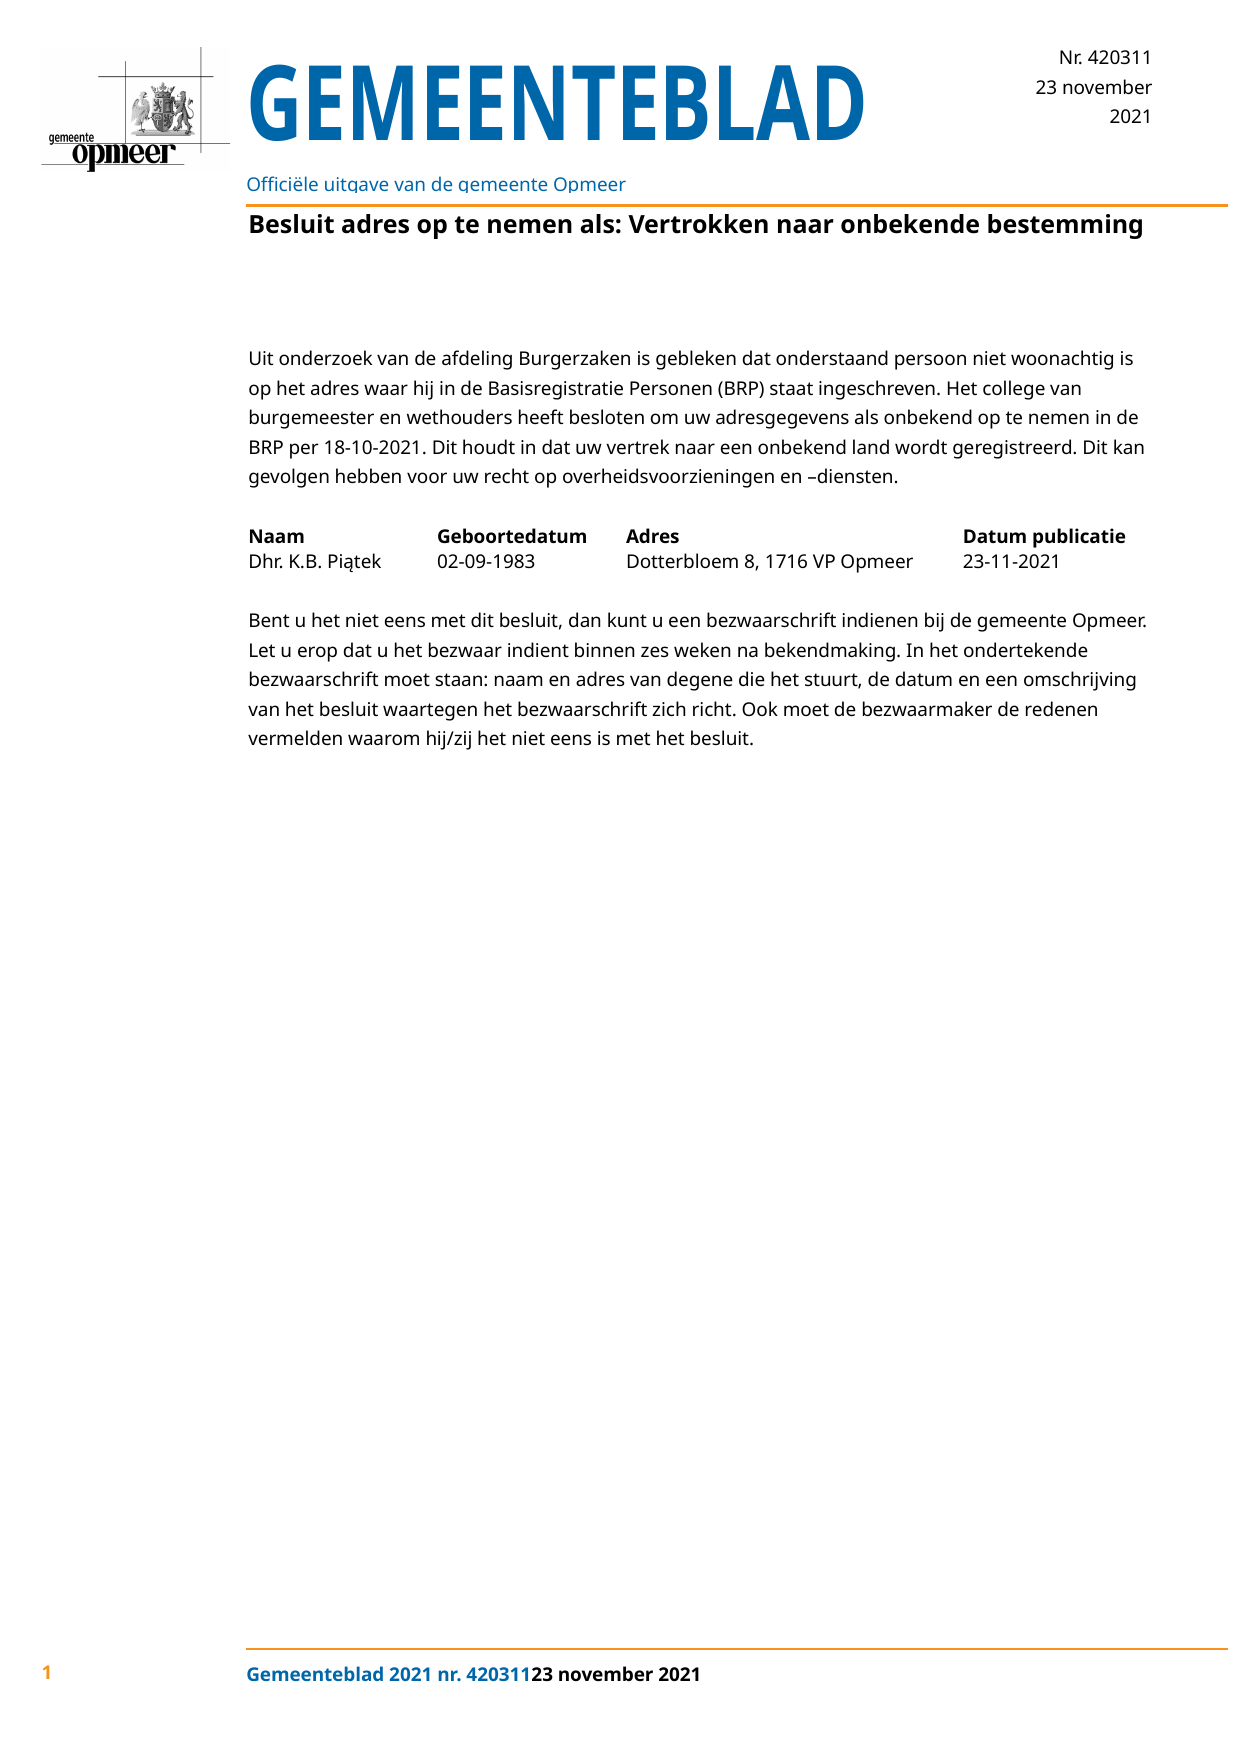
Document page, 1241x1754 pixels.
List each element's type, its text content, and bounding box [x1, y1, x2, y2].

table_cell 02-09-1983 [437, 549, 626, 574]
picture [41, 47, 231, 172]
table_header Adres [626, 523, 963, 549]
table_header Naam [248, 523, 437, 549]
text Uit onderzoek van de afdeling Burgerzaken is gebleken dat onderstaand persoon niet woonachtig is op het adres waar hij in de Basisregistratie Personen (BRP) staat ingeschreven. Het college van burgemeester en wethouders heeft besloten om uw adresgegevens als onbekend op te nemen in de BRP per 18-10-2021. Dit houdt in dat uw vertrek naar een onbekend land wordt geregistreerd. Dit kan gevolgen hebben voor uw recht op overheidsvoorzieningen en –diensten. [248, 345, 1152, 489]
table_cell Dotterbloem 8, 1716 VP Opmeer [626, 549, 963, 574]
table_header Datum publicatie [963, 523, 1152, 549]
table_header Geboortedatum [437, 523, 626, 549]
table_cell Dhr. K.B. Piątek [248, 549, 437, 574]
table_cell 23-11-2021 [963, 549, 1152, 574]
text Bent u het niet eens met dit besluit, dan kunt u een bezwaarschrift indienen bij de gemeente Opmeer. Let u erop dat u het bezwaar indient binnen zes weken na bekendmaking. In het ondertekende bezwaarschrift moet staan: naam en adres van degene die het stuurt, de datum en een omschrijving van het besluit waartegen het bezwaarschrift zich richt. Ook moet de bezwaarmaker de redenen vermelden waarom hij/zij het niet eens is met het besluit. [248, 607, 1152, 751]
text Besluit adres op te nemen als: Vertrokken naar onbekende bestemming [248, 207, 1152, 241]
